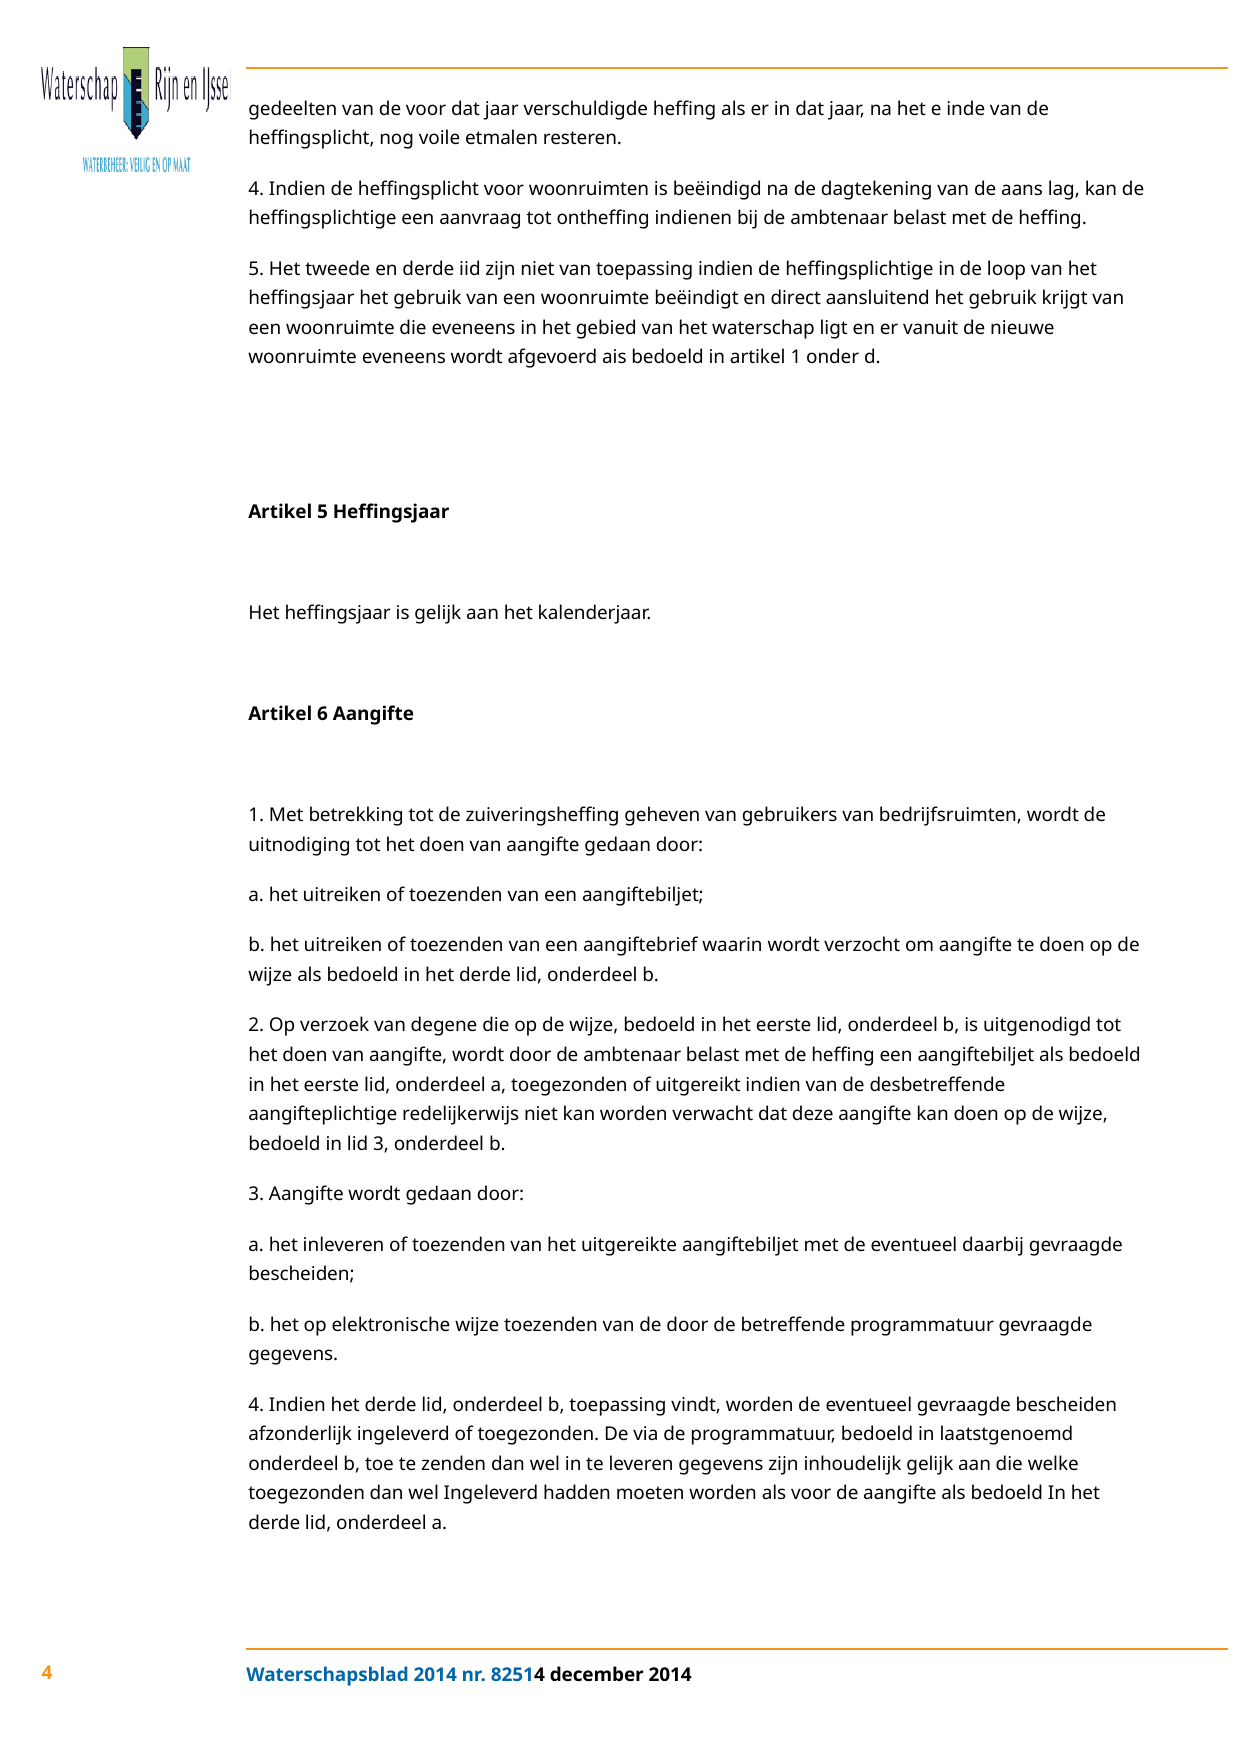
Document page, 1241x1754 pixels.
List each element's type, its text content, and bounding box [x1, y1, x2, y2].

text a. het inleveren of toezenden van het uitgereikte aangiftebiljet met de eventueel daarbij gevraagde bescheiden; [248, 1231, 1152, 1286]
text gedeelten van de voor dat jaar verschuldigde heffing als er in dat jaar, na het e inde van de heffingsplicht, nog voile etmalen resteren. [248, 95, 1152, 150]
text 1. Met betrekking tot de zuiveringsheffing geheven van gebruikers van bedrijfsruimten, wordt de uitnodiging tot het doen van aangifte gedaan door: [248, 801, 1152, 857]
text b. het op elektronische wijze toezenden van de door de betreffende programmatuur gevraagde gegevens. [248, 1311, 1152, 1366]
text 5. Het tweede en derde iid zijn niet van toepassing indien de heffingsplichtige in de loop van het heffingsjaar het gebruik van een woonruimte beëindigt en direct aansluitend het gebruik krijgt van een woonruimte die eveneens in het gebied van het waterschap ligt en er vanuit de nieuwe woonruimte eveneens wordt afgevoerd ais bedoeld in artikel 1 onder d. [248, 255, 1152, 369]
text 4. Indien de heffingsplicht voor woonruimten is beëindigd na de dagtekening van de aans lag, kan de heffingsplichtige een aanvraag tot ontheffing indienen bij de ambtenaar belast met de heffing. [248, 175, 1152, 230]
text 2. Op verzoek van degene die op de wijze, bedoeld in het eerste lid, onderdeel b, is uitgenodigd tot het doen van aangifte, wordt door de ambtenaar belast met de heffing een aangiftebiljet als bedoeld in het eerste lid, onderdeel a, toegezonden of uitgereikt indien van de desbetreffende aangifteplichtige redelijkerwijs niet kan worden verwacht dat deze aangifte kan doen op de wijze, bedoeld in lid 3, onderdeel b. [248, 1012, 1152, 1156]
picture [41, 47, 231, 172]
text b. het uitreiken of toezenden van een aangiftebrief waarin wordt verzocht om aangifte te doen op de wijze als bedoeld in het derde lid, onderdeel b. [248, 932, 1152, 987]
text a. het uitreiken of toezenden van een aangiftebiljet; [248, 881, 1152, 907]
text Artikel 5 Heffingsjaar [248, 499, 1152, 524]
text Het heffingsjaar is gelijk aan het kalenderjaar. [248, 599, 1152, 625]
text 4. Indien het derde lid, onderdeel b, toepassing vindt, worden de eventueel gevraagde bescheiden afzonderlijk ingeleverd of toegezonden. De via de programmatuur, bedoeld in laatstgenoemd onderdeel b, toe te zenden dan wel in te leveren gegevens zijn inhoudelijk gelijk aan die welke toegezonden dan wel Ingeleverd hadden moeten worden als voor de aangifte als bedoeld In het derde lid, onderdeel a. [248, 1391, 1152, 1535]
text 3. Aangifte wordt gedaan door: [248, 1180, 1152, 1206]
text Artikel 6 Aangifte [248, 700, 1152, 726]
